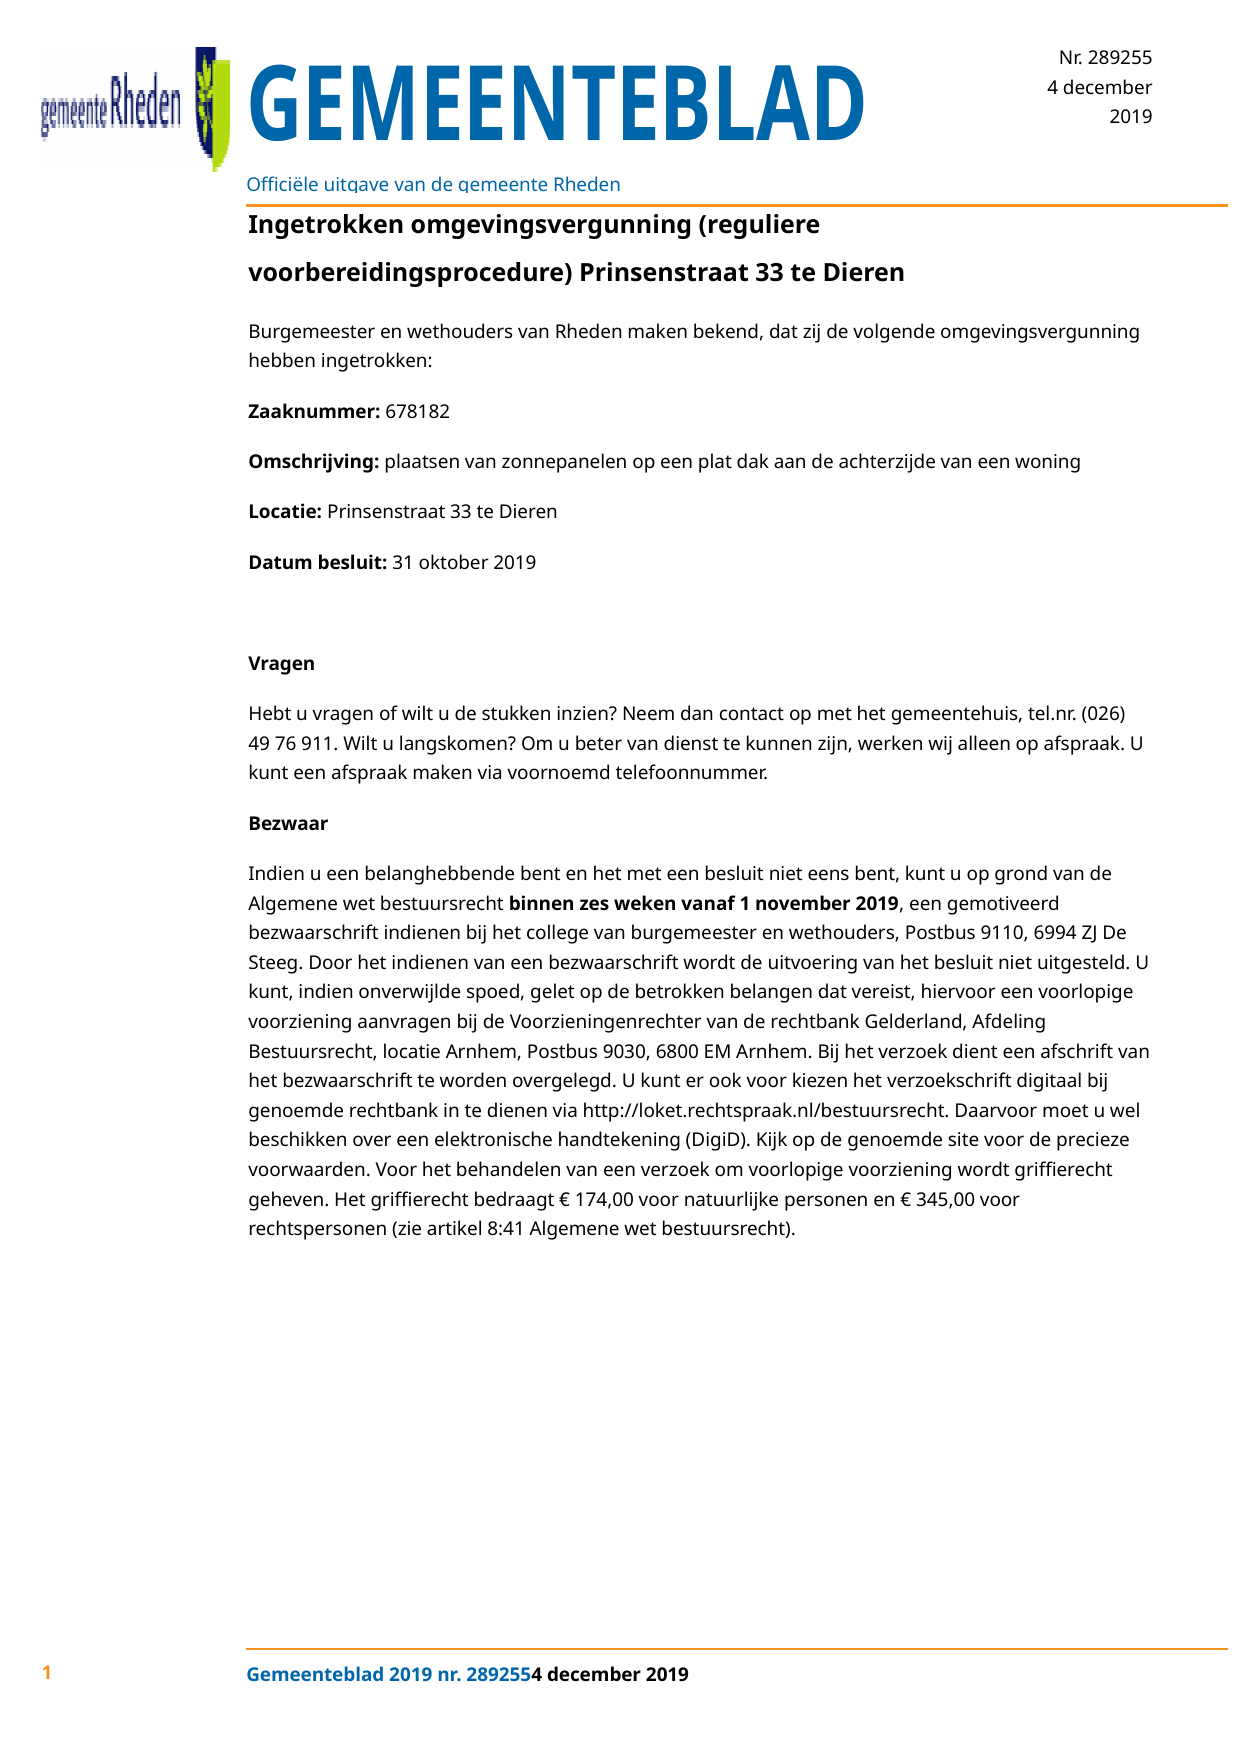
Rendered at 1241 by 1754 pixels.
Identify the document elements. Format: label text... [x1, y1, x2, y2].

text Locatie: Prinsenstraat 33 te Dieren [248, 499, 1152, 524]
text Vragen [248, 650, 1152, 676]
text Bezwaar [248, 810, 1152, 836]
text Indien u een belanghebbende bent en het met een besluit niet eens bent, kunt u op grond van de Algemene wet bestuursrecht binnen zes weken vanaf 1 november 2019, een gemotiveerd bezwaarschrift indienen bij het college van burgemeester en wethouders, Postbus 9110, 6994 ZJ De Steeg. Door het indienen van een bezwaarschrift wordt de uitvoering van het besluit niet uitgesteld. U kunt, indien onverwijlde spoed, gelet op de betrokken belangen dat vereist, hiervoor een voorlopige voorziening aanvragen bij de Voorzieningenrechter van de rechtbank Gelderland, Afdeling Bestuursrecht, locatie Arnhem, Postbus 9030, 6800 EM Arnhem. Bij het verzoek dient een afschrift van het bezwaarschrift te worden overgelegd. U kunt er ook voor kiezen het verzoekschrift digitaal bij genoemde rechtbank in te dienen via http://loket.rechtspraak.nl/bestuursrecht. Daarvoor moet u wel beschikken over een elektronische handtekening (DigiD). Kijk op de genoemde site voor de precieze voorwaarden. Voor het behandelen van een verzoek om voorlopige voorziening wordt griffierecht geheven. Het griffierecht bedraagt € 174,00 voor natuurlijke personen en € 345,00 voor rechtspersonen (zie artikel 8:41 Algemene wet bestuursrecht). [248, 860, 1152, 1241]
text Burgemeester en wethouders van Rheden maken bekend, dat zij de volgende omgevingsvergunning hebben ingetrokken: [248, 318, 1152, 373]
text Hebt u vragen of wilt u de stukken inzien? Neem dan contact op met het gemeentehuis, tel.nr. (026) 49 76 911. Wilt u langskomen? Om u beter van dienst te kunnen zijn, werken wij alleen op afspraak. U kunt een afspraak maken via voornoemd telefoonnummer. [248, 700, 1152, 785]
text Zaaknummer: 678182 [248, 398, 1152, 424]
text Ingetrokken omgevingsvergunning (reguliere voorbereidingsprocedure) Prinsenstraat 33 te Dieren [248, 207, 1152, 288]
text Omschrijving: plaatsen van zonnepanelen op een plat dak aan de achterzijde van een woning [248, 448, 1152, 474]
picture [41, 47, 231, 172]
text Datum besluit: 31 oktober 2019 [248, 549, 1152, 575]
